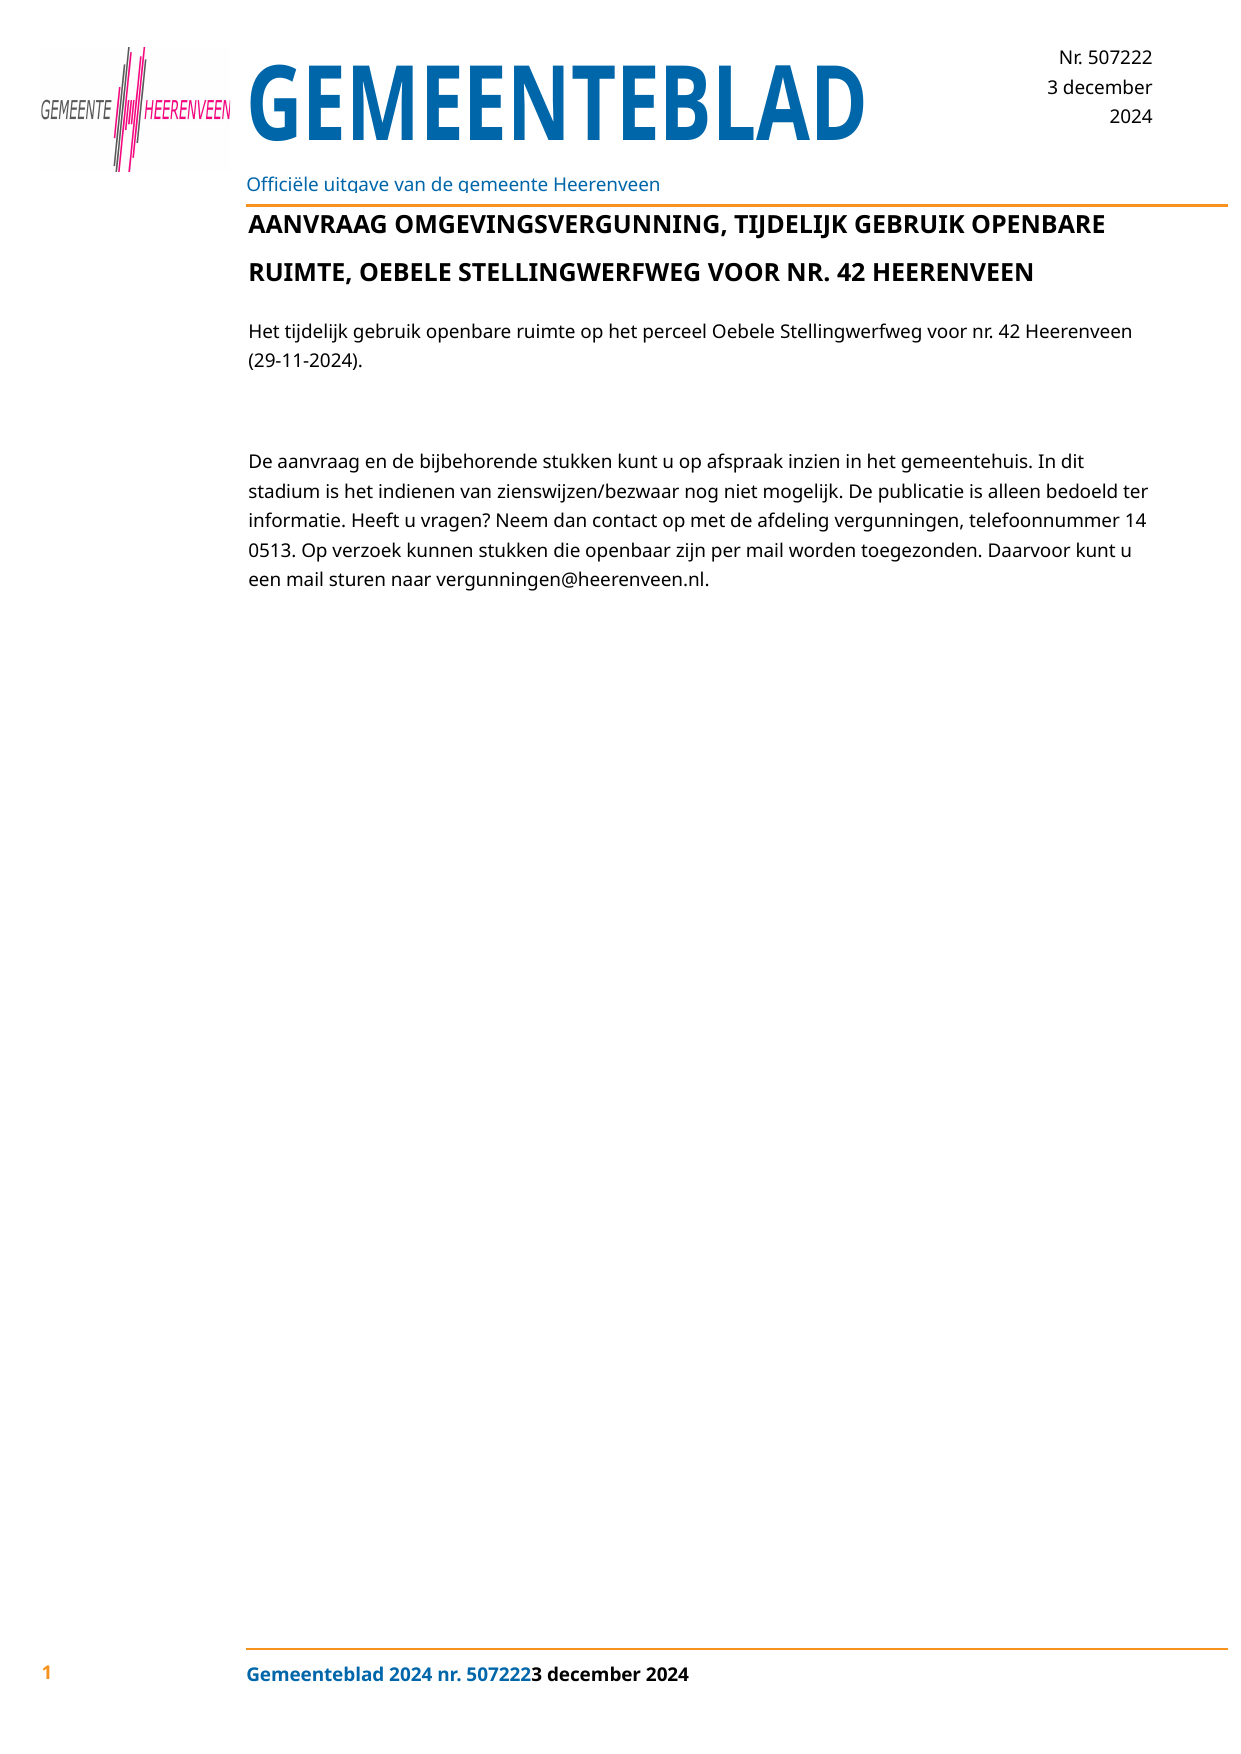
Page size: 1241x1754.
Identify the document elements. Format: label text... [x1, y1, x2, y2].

text De aanvraag en de bijbehorende stukken kunt u op afspraak inzien in het gemeentehuis. In dit stadium is het indienen van zienswijzen/bezwaar nog niet mogelijk. De publicatie is alleen bedoeld ter informatie. Heeft u vragen? Neem dan contact op met de afdeling vergunningen, telefoonnummer 14 0513. Op verzoek kunnen stukken die openbaar zijn per mail worden toegezonden. Daarvoor kunt u een mail sturen naar vergunningen@heerenveen.nl. [248, 448, 1152, 592]
text Het tijdelijk gebruik openbare ruimte op het perceel Oebele Stellingwerfweg voor nr. 42 Heerenveen (29-11-2024). [248, 318, 1152, 373]
text AANVRAAG OMGEVINGSVERGUNNING, TIJDELIJK GEBRUIK OPENBARE RUIMTE, OEBELE STELLINGWERFWEG VOOR NR. 42 HEERENVEEN [248, 207, 1152, 288]
picture [41, 47, 231, 172]
